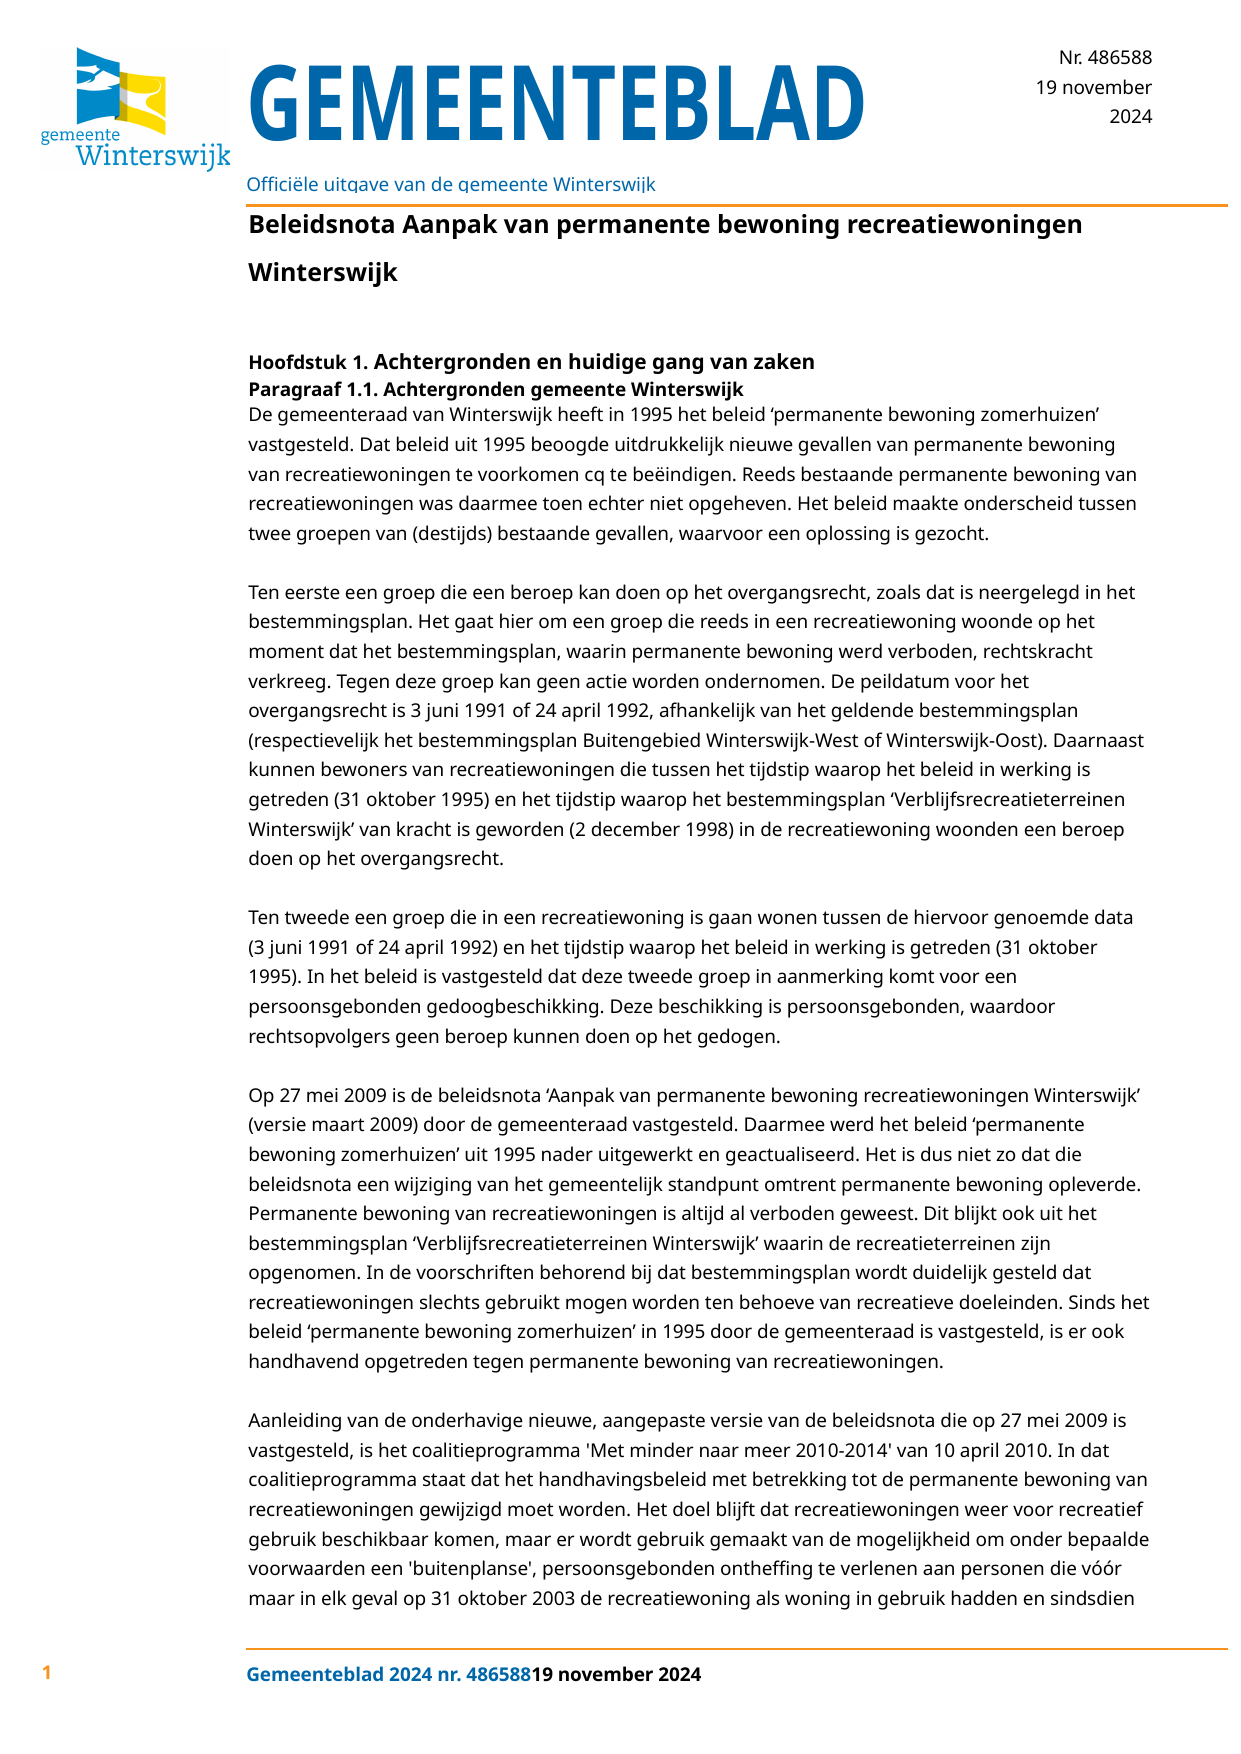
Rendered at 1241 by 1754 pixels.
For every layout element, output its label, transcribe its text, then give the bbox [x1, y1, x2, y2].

picture [225, 153, 231, 162]
text De gemeenteraad van Winterswijk heeft in 1995 het beleid ‘permanente bewoning zomerhuizen’ vastgesteld. Dat beleid uit 1995 beoogde uitdrukkelijk nieuwe gevallen van permanente bewoning van recreatiewoningen te voorkomen cq te beëindigen. Reeds bestaande permanente bewoning van recreatiewoningen was daarmee toen echter niet opgeheven. Het beleid maakte onderscheid tussen twee groepen van (destijds) bestaande gevallen, waarvoor een oplossing is gezocht. [248, 402, 1152, 546]
text Aanleiding van de onderhavige nieuwe, aangepaste versie van de beleidsnota die op 27 mei 2009 is vastgesteld, is het coalitieprogramma 'Met minder naar meer 2010-2014' van 10 april 2010. In dat coalitieprogramma staat dat het handhavingsbeleid met betrekking tot de permanente bewoning van recreatiewoningen gewijzigd moet worden. Het doel blijft dat recreatiewoningen weer voor recreatief gebruik beschikbaar komen, maar er wordt gebruik gemaakt van de mogelijkheid om onder bepaalde voorwaarden een 'buitenplanse', persoonsgebonden ontheffing te verlenen aan personen die vóór maar in elk geval op 31 oktober 2003 de recreatiewoning als woning in gebruik hadden en sindsdien [248, 1407, 1152, 1611]
text Ten tweede een groep die in een recreatiewoning is gaan wonen tussen de hiervoor genoemde data (3 juni 1991 of 24 april 1992) en het tijdstip waarop het beleid in werking is getreden (31 oktober 1995). In het beleid is vastgesteld dat deze tweede groep in aanmerking komt voor een persoonsgebonden gedoogbeschikking. Deze beschikking is persoonsgebonden, waardoor rechtsopvolgers geen beroep kunnen doen op het gedogen. [248, 904, 1152, 1049]
text Hoofdstuk 1. Achtergronden en huidige gang van zaken [248, 347, 1152, 376]
text Paragraaf 1.1. Achtergronden gemeente Winterswijk [248, 376, 1152, 402]
picture [41, 47, 231, 172]
text Ten eerste een groep die een beroep kan doen op het overgangsrecht, zoals dat is neergelegd in het bestemmingsplan. Het gaat hier om een groep die reeds in een recreatiewoning woonde op het moment dat het bestemmingsplan, waarin permanente bewoning werd verboden, rechtskracht verkreeg. Tegen deze groep kan geen actie worden ondernomen. De peildatum voor het overgangsrecht is 3 juni 1991 of 24 april 1992, afhankelijk van het geldende bestemmingsplan (respectievelijk het bestemmingsplan Buitengebied Winterswijk-West of Winterswijk-Oost). Daarnaast kunnen bewoners van recreatiewoningen die tussen het tijdstip waarop het beleid in werking is getreden (31 oktober 1995) en het tijdstip waarop het bestemmingsplan ‘Verblijfsrecreatieterreinen Winterswijk’ van kracht is geworden (2 december 1998) in de recreatiewoning woonden een beroep doen op het overgangsrecht. [248, 579, 1152, 871]
text Beleidsnota Aanpak van permanente bewoning recreatiewoningen Winterswijk [248, 207, 1152, 288]
text Op 27 mei 2009 is de beleidsnota ‘Aanpak van permanente bewoning recreatiewoningen Winterswijk’ (versie maart 2009) door de gemeenteraad vastgesteld. Daarmee werd het beleid ‘permanente bewoning zomerhuizen’ uit 1995 nader uitgewerkt en geactualiseerd. Het is dus niet zo dat die beleidsnota een wijziging van het gemeentelijk standpunt omtrent permanente bewoning opleverde. Permanente bewoning van recreatiewoningen is altijd al verboden geweest. Dit blijkt ook uit het bestemmingsplan ‘Verblijfsrecreatieterreinen Winterswijk’ waarin de recreatieterreinen zijn opgenomen. In de voorschriften behorend bij dat bestemmingsplan wordt duidelijk gesteld dat recreatiewoningen slechts gebruikt mogen worden ten behoeve van recreatieve doeleinden. Sinds het beleid ‘permanente bewoning zomerhuizen’ in 1995 door de gemeenteraad is vastgesteld, is er ook handhavend opgetreden tegen permanente bewoning van recreatiewoningen. [248, 1082, 1152, 1374]
